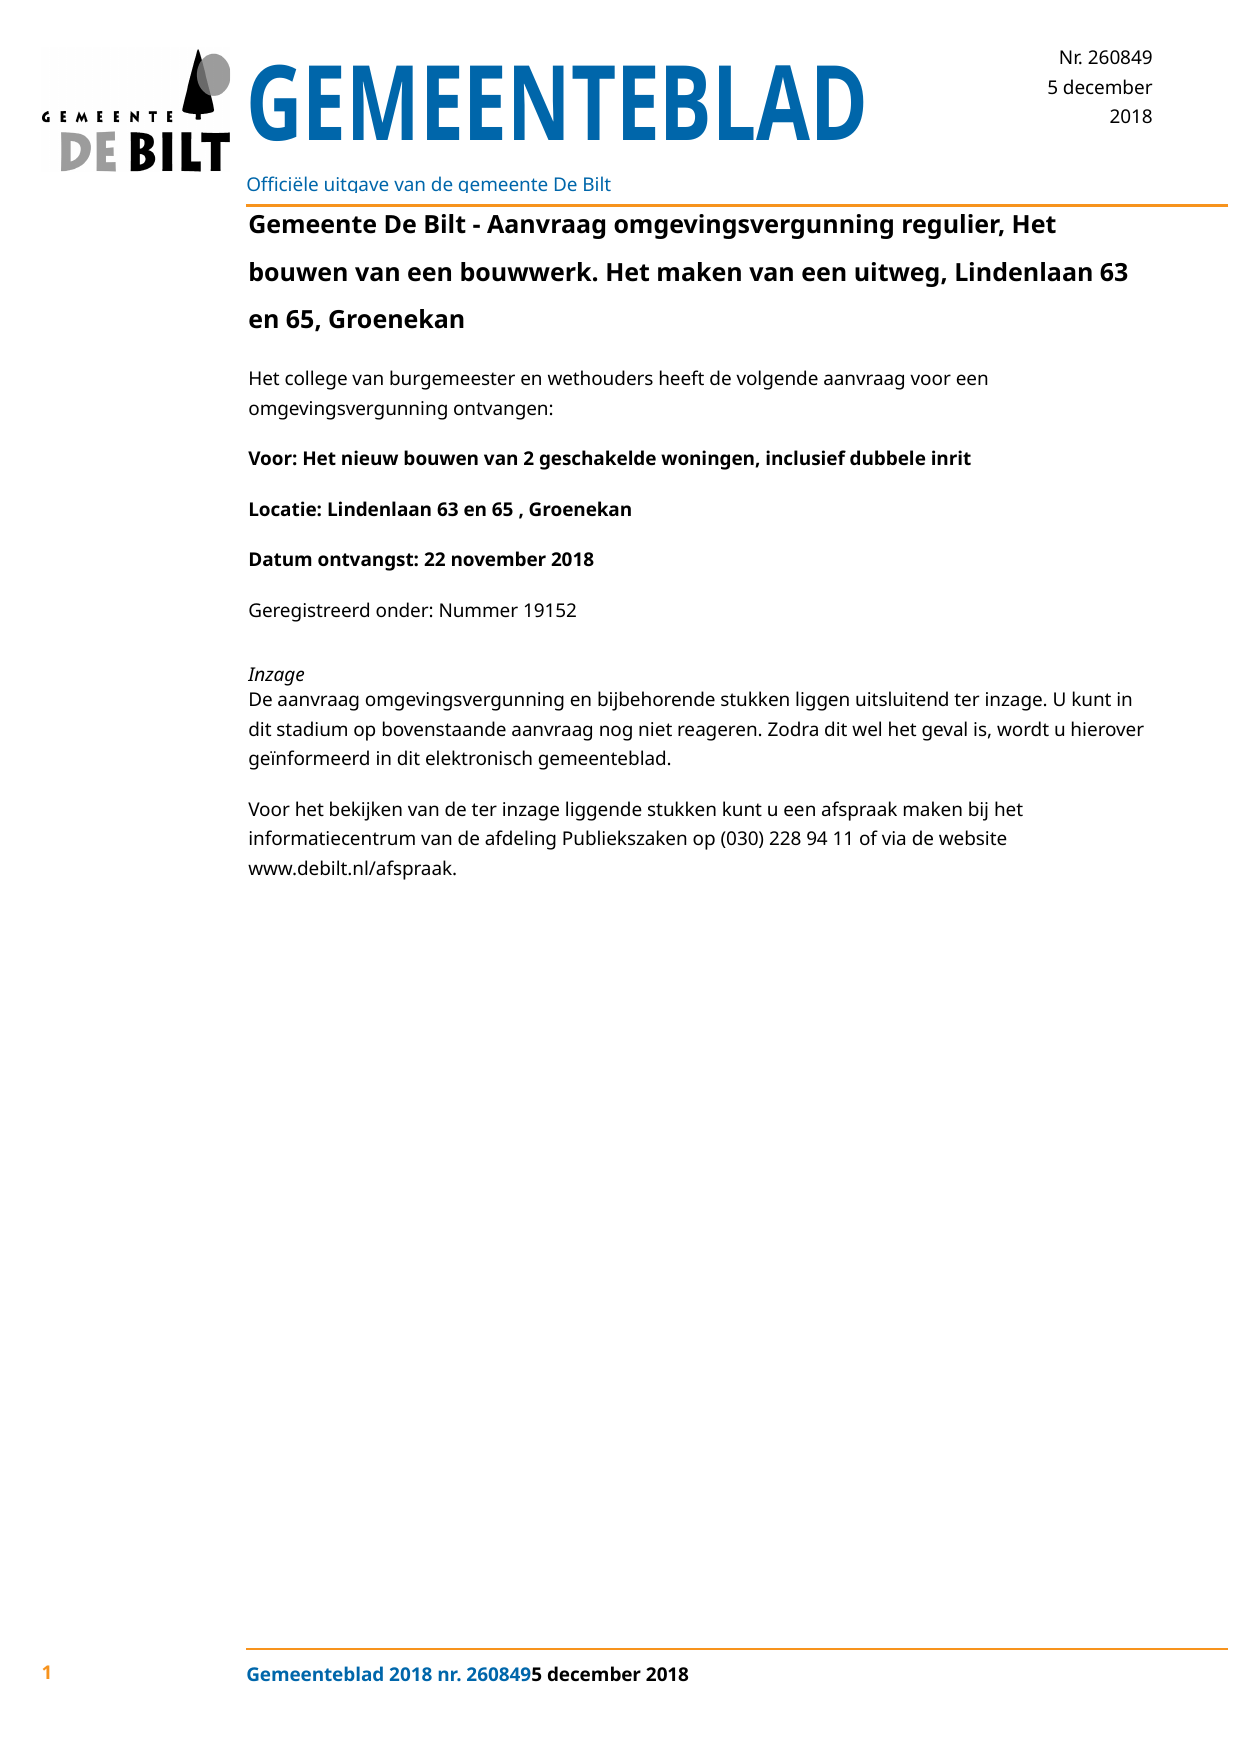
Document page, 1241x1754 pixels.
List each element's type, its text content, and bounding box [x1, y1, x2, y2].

picture [41, 47, 231, 172]
text Datum ontvangst: 22 november 2018 [248, 546, 1152, 572]
text Gemeente De Bilt - Aanvraag omgevingsvergunning regulier, Het bouwen van een bouwwerk. Het maken van een uitweg, Lindenlaan 63 en 65, Groenekan [248, 207, 1152, 336]
text Het college van burgemeester en wethouders heeft de volgende aanvraag voor een omgevingsvergunning ontvangen: [248, 366, 1152, 421]
text Geregistreerd onder: Nummer 19152 [248, 597, 1152, 622]
text Voor: Het nieuw bouwen van 2 geschakelde woningen, inclusief dubbele inrit [248, 446, 1152, 471]
text Inzage [248, 661, 1152, 686]
text Voor het bekijken van de ter inzage liggende stukken kunt u een afspraak maken bij het informatiecentrum van de afdeling Publiekszaken op (030) 228 94 11 of via de website www.debilt.nl/afspraak. [248, 796, 1152, 881]
text Locatie: Lindenlaan 63 en 65 , Groenekan [248, 496, 1152, 522]
text De aanvraag omgevingsvergunning en bijbehorende stukken liggen uitsluitend ter inzage. U kunt in dit stadium op bovenstaande aanvraag nog niet reageren. Zodra dit wel het geval is, wordt u hierover geïnformeerd in dit elektronisch gemeenteblad. [248, 686, 1152, 771]
